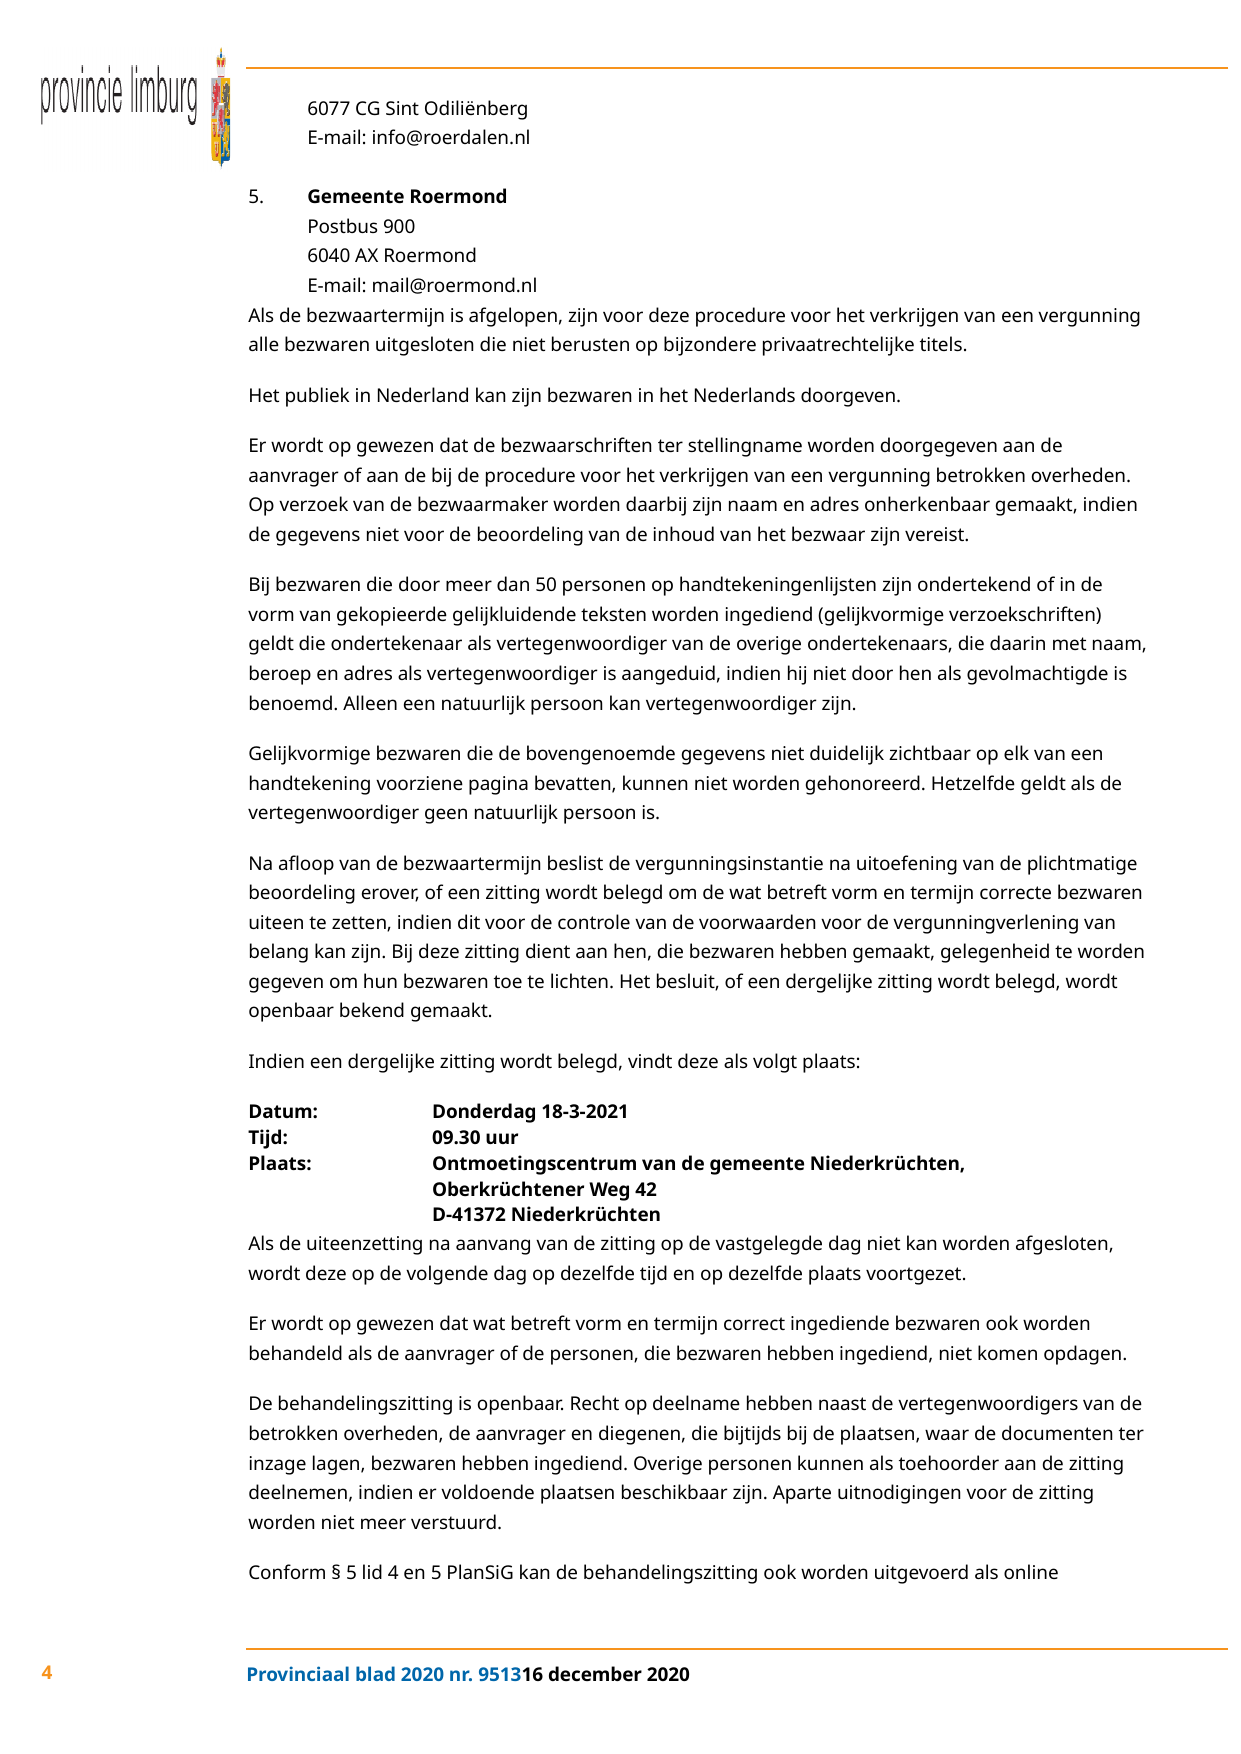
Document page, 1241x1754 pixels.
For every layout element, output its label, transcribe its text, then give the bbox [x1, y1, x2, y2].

table_header Datum: [248, 1099, 432, 1124]
list Postbus 900 [248, 213, 1152, 239]
list 6040 AX Roermond [248, 243, 1152, 268]
list E-mail: info@roerdalen.nl [248, 124, 1152, 150]
table_cell Oberkrüchtener Weg 42 [432, 1176, 1152, 1202]
text Na afloop van de bezwaartermijn beslist de vergunningsinstantie na uitoefening van de plichtmatige beoordeling erover, of een zitting wordt belegd om de wat betreft vorm en termijn correcte bezwaren uiteen te zetten, indien dit voor de controle van de voorwaarden voor de vergunningverlening van belang kan zijn. Bij deze zitting dient aan hen, die bezwaren hebben gemaakt, gelegenheid te worden gegeven om hun bezwaren toe te lichten. Het besluit, of een dergelijke zitting wordt belegd, wordt openbaar bekend gemaakt. [248, 850, 1152, 1023]
list 6077 CG Sint Odiliënberg [248, 95, 1152, 121]
text Als de uiteenzetting na aanvang van de zitting op de vastgelegde dag niet kan worden afgesloten, wordt deze op de volgende dag op dezelfde tijd en op dezelfde plaats voortgezet. [248, 1231, 1152, 1286]
text Er wordt op gewezen dat wat betreft vorm en termijn correct ingediende bezwaren ook worden behandeld als de aanvrager of de personen, die bezwaren hebben ingediend, niet komen opdagen. [248, 1311, 1152, 1366]
table_cell Ontmoetingscentrum van de gemeente Niederkrüchten, [432, 1150, 1152, 1176]
text Conform § 5 lid 4 en 5 PlanSiG kan de behandelingszitting ook worden uitgevoerd als online [248, 1559, 1152, 1585]
table_cell [248, 1176, 432, 1202]
table_cell Plaats: [248, 1150, 432, 1176]
table_cell 09.30 uur [432, 1124, 1152, 1150]
text Als de bezwaartermijn is afgelopen, zijn voor deze procedure voor het verkrijgen van een vergunning alle bezwaren uitgesloten die niet berusten op bijzondere privaatrechtelijke titels. [248, 302, 1152, 357]
text Het publiek in Nederland kan zijn bezwaren in het Nederlands doorgeven. [248, 382, 1152, 408]
text Bij bezwaren die door meer dan 50 personen op handtekeningenlijsten zijn ondertekend of in de vorm van gekopieerde gelijkluidende teksten worden ingediend (gelijkvormige verzoekschriften) geldt die ondertekenaar als vertegenwoordiger van de overige ondertekenaars, die daarin met naam, beroep en adres als vertegenwoordiger is aangeduid, indien hij niet door hen als gevolmachtigde is benoemd. Alleen een natuurlijk persoon kan vertegenwoordiger zijn. [248, 571, 1152, 716]
list Gemeente Roermond [248, 183, 1152, 209]
table_header Donderdag 18-3-2021 [432, 1099, 1152, 1124]
text Gelijkvormige bezwaren die de bovengenoemde gegevens niet duidelijk zichtbaar op elk van een handtekening voorziene pagina bevatten, kunnen niet worden gehonoreerd. Hetzelfde geldt als de vertegenwoordiger geen natuurlijk persoon is. [248, 740, 1152, 825]
table_cell Tijd: [248, 1124, 432, 1150]
table_cell [248, 1202, 432, 1227]
text De behandelingszitting is openbaar. Recht op deelname hebben naast de vertegenwoordigers van de betrokken overheden, de aanvrager en diegenen, die bijtijds bij de plaatsen, waar de documenten ter inzage lagen, bezwaren hebben ingediend. Overige personen kunnen als toehoorder aan de zitting deelnemen, indien er voldoende plaatsen beschikbaar zijn. Aparte uitnodigingen voor de zitting worden niet meer verstuurd. [248, 1391, 1152, 1534]
text Er wordt op gewezen dat de bezwaarschriften ter stellingname worden doorgegeven aan de aanvrager of aan de bij de procedure voor het verkrijgen van een vergunning betrokken overheden. Op verzoek van de bezwaarmaker worden daarbij zijn naam en adres onherkenbaar gemaakt, indien de gegevens niet voor de beoordeling van de inhoud van het bezwaar zijn vereist. [248, 432, 1152, 547]
list E-mail: mail@roermond.nl [248, 272, 1152, 298]
table_cell D-41372 Niederkrüchten [432, 1202, 1152, 1227]
text Indien een dergelijke zitting wordt belegd, vindt deze als volgt plaats: [248, 1048, 1152, 1074]
picture [41, 47, 231, 172]
